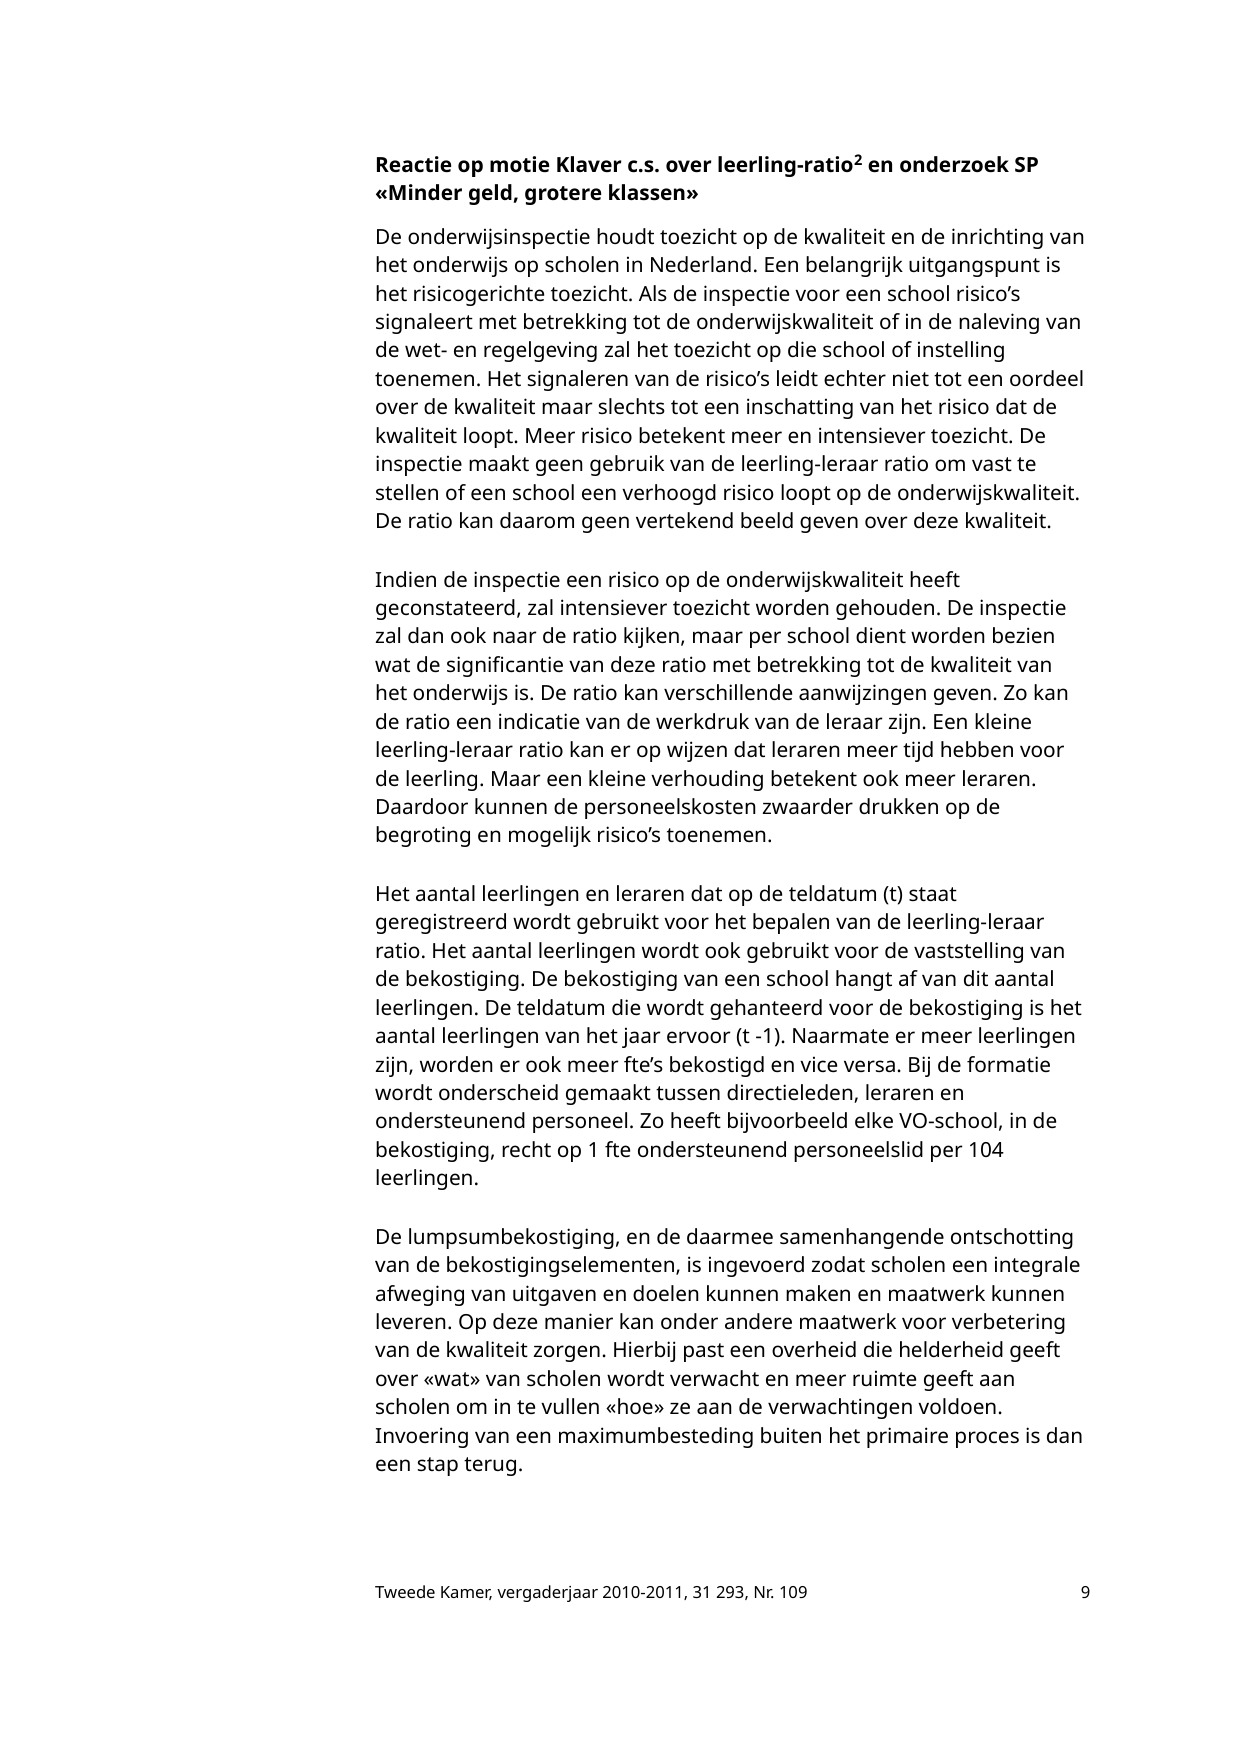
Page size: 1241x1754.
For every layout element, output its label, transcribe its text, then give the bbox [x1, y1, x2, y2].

text Indien de inspectie een risico op de onderwijskwaliteit heeft geconstateerd, zal intensiever toezicht worden gehouden. De inspectie zal dan ook naar de ratio kijken, maar per school dient worden bezien wat de significantie van deze ratio met betrekking tot de kwaliteit van het onderwijs is. De ratio kan verschillende aanwijzingen geven. Zo kan de ratio een indicatie van de werkdruk van de leraar zijn. Een kleine leerling-leraar ratio kan er op wijzen dat leraren meer tijd hebben voor de leerling. Maar een kleine verhouding betekent ook meer leraren. Daardoor kunnen de personeelskosten zwaarder drukken op de begroting en mogelijk risico’s toenemen. [375, 565, 1090, 849]
text De lumpsumbekostiging, en de daarmee samenhangende ontschotting van de bekostigingselementen, is ingevoerd zodat scholen een integrale afweging van uitgaven en doelen kunnen maken en maatwerk kunnen leveren. Op deze manier kan onder andere maatwerk voor verbetering van de kwaliteit zorgen. Hierbij past een overheid die helderheid geeft over «wat» van scholen wordt verwacht en meer ruimte geeft aan scholen om in te vullen «hoe» ze aan de verwachtingen voldoen. Invoering van een maximumbesteding buiten het primaire proces is dan een stap terug. [375, 1222, 1090, 1478]
text Het aantal leerlingen en leraren dat op de teldatum (t) staat geregistreerd wordt gebruikt voor het bepalen van de leerling-leraar ratio. Het aantal leerlingen wordt ook gebruikt voor de vaststelling van de bekostiging. De bekostiging van een school hangt af van dit aantal leerlingen. De teldatum die wordt gehanteerd voor de bekostiging is het aantal leerlingen van het jaar ervoor (t -1). Naarmate er meer leerlingen zijn, worden er ook meer fte’s bekostigd en vice versa. Bij de formatie wordt onderscheid gemaakt tussen directieleden, leraren en ondersteunend personeel. Zo heeft bijvoorbeeld elke VO-school, in de bekostiging, recht op 1 fte ondersteunend personeelslid per 104 leerlingen. [375, 879, 1090, 1192]
text Reactie op motie Klaver c.s. over leerling-ratio2 en onderzoek SP «Minder geld, grotere klassen» [375, 150, 1090, 207]
text De onderwijsinspectie houdt toezicht op de kwaliteit en de inrichting van het onderwijs op scholen in Nederland. Een belangrijk uitgangspunt is het risicogerichte toezicht. Als de inspectie voor een school risico’s signaleert met betrekking tot de onderwijskwaliteit of in de naleving van de wet- en regelgeving zal het toezicht op die school of instelling toenemen. Het signaleren van de risico’s leidt echter niet tot een oordeel over de kwaliteit maar slechts tot een inschatting van het risico dat de kwaliteit loopt. Meer risico betekent meer en intensiever toezicht. De inspectie maakt geen gebruik van de leerling-leraar ratio om vast te stellen of een school een verhoogd risico loopt op de onderwijskwaliteit. De ratio kan daarom geen vertekend beeld geven over deze kwaliteit. [375, 222, 1090, 535]
